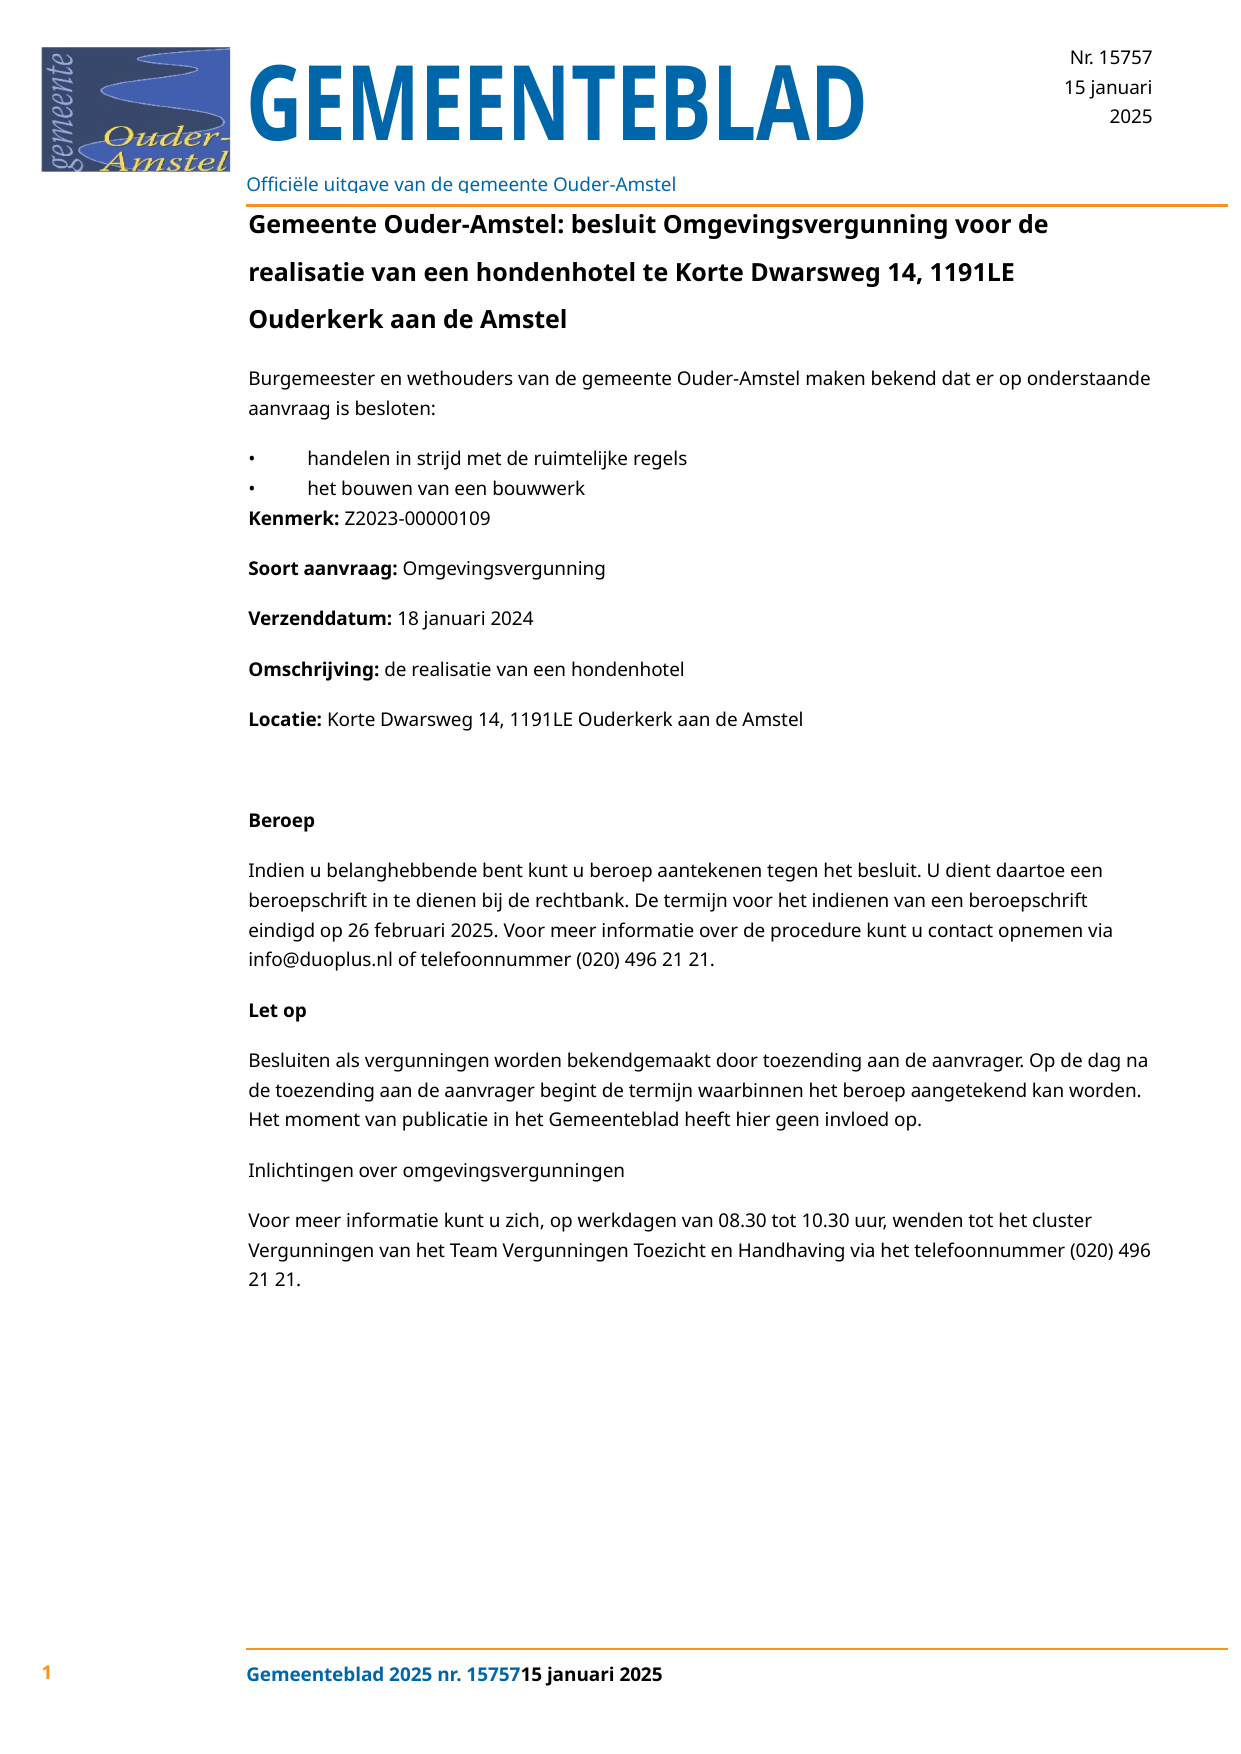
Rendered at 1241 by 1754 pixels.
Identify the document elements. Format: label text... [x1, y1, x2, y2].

text Let op [248, 997, 1152, 1022]
picture [41, 47, 231, 172]
text Voor meer informatie kunt u zich, op werkdagen van 08.30 tot 10.30 uur, wenden tot het cluster Vergunningen van het Team Vergunningen Toezicht en Handhaving via het telefoonnummer (020) 496 21 21. [248, 1207, 1152, 1292]
text Gemeente Ouder-Amstel: besluit Omgevingsvergunning voor de realisatie van een hondenhotel te Korte Dwarsweg 14, 1191LE Ouderkerk aan de Amstel [248, 207, 1152, 336]
list handelen in strijd met de ruimtelijke regels [248, 446, 1152, 471]
list het bouwen van een bouwwerk [248, 475, 1152, 501]
text Besluiten als vergunningen worden bekendgemaakt door toezending aan de aanvrager. Op de dag na de toezending aan de aanvrager begint de termijn waarbinnen het beroep aangetekend kan worden. Het moment van publicatie in het Gemeenteblad heeft hier geen invloed op. [248, 1047, 1152, 1132]
text Verzenddatum: 18 januari 2024 [248, 606, 1152, 631]
text Soort aanvraag: Omgevingsvergunning [248, 555, 1152, 581]
text Burgemeester en wethouders van de gemeente Ouder-Amstel maken bekend dat er op onderstaande aanvraag is besloten: [248, 366, 1152, 421]
text Inlichtingen over omgevingsvergunningen [248, 1157, 1152, 1182]
text Omschrijving: de realisatie van een hondenhotel [248, 656, 1152, 682]
text Locatie: Korte Dwarsweg 14, 1191LE Ouderkerk aan de Amstel [248, 706, 1152, 732]
text Indien u belanghebbende bent kunt u beroep aantekenen tegen het besluit. U dient daartoe een beroepschrift in te dienen bij de rechtbank. De termijn voor het indienen van een beroepschrift eindigd op 26 februari 2025. Voor meer informatie over de procedure kunt u contact opnemen via info@duoplus.nl of telefoonnummer (020) 496 21 21. [248, 858, 1152, 972]
text Kenmerk: Z2023-00000109 [248, 505, 1152, 530]
text Beroep [248, 807, 1152, 833]
